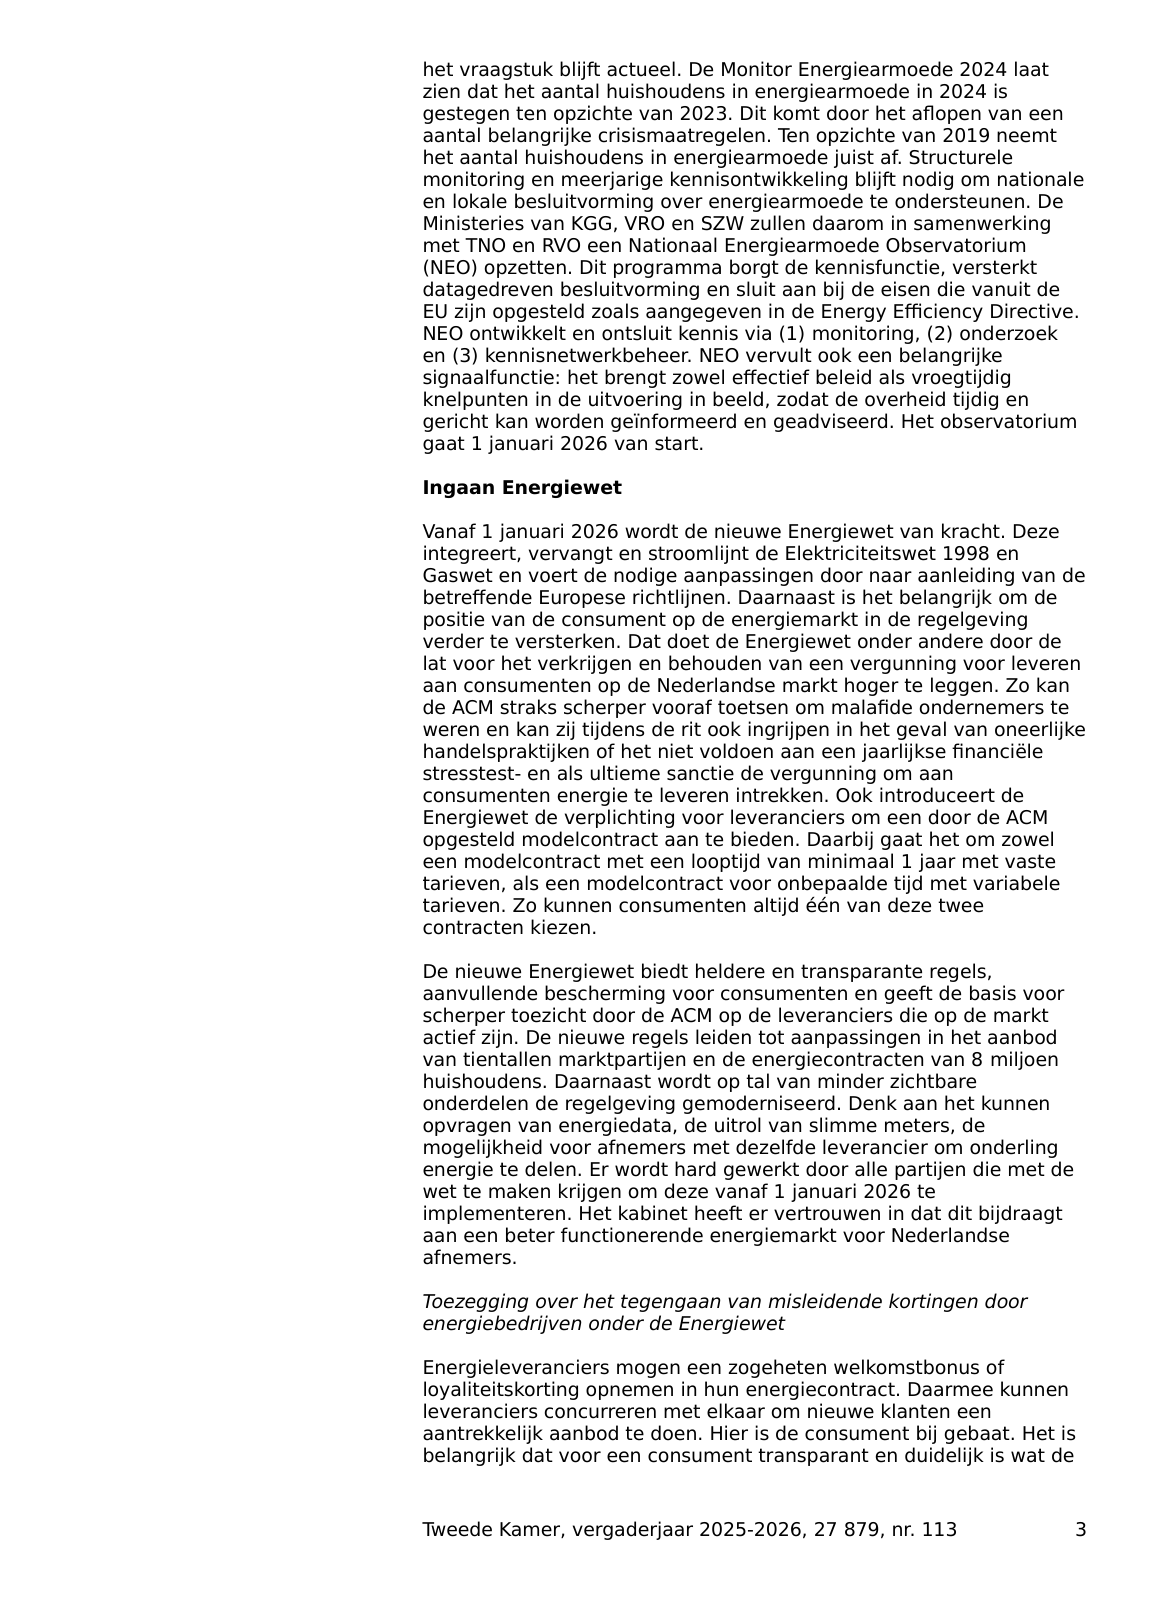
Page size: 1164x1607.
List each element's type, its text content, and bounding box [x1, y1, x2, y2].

text het vraagstuk blijft actueel. De Monitor Energiearmoede 2024 laat zien dat het aantal huishoudens in energiearmoede in 2024 is gestegen ten opzichte van 2023. Dit komt door het aflopen van een aantal belangrijke crisismaatregelen. Ten opzichte van 2019 neemt het aantal huishoudens in energiearmoede juist af. Structurele monitoring en meerjarige kennisontwikkeling blijft nodig om nationale en lokale besluitvorming over energiearmoede te ondersteunen. De Ministeries van KGG, VRO en SZW zullen daarom in samenwerking met TNO en RVO een Nationaal Energiearmoede Observatorium (NEO) opzetten. Dit programma borgt de kennisfunctie, versterkt datagedreven besluitvorming en sluit aan bij de eisen die vanuit de EU zijn opgesteld zoals aangegeven in de Energy Efficiency Directive. NEO ontwikkelt en ontsluit kennis via (1) monitoring, (2) onderzoek en (3) kennisnetwerkbeheer. NEO vervult ook een belangrijke signaalfunctie: het brengt zowel effectief beleid als vroegtijdig knelpunten in de uitvoering in beeld, zodat de overheid tijdig en gericht kan worden geïnformeerd en geadviseerd. Het observatorium gaat 1 januari 2026 van start. [422, 59, 1087, 455]
subtitle Toezegging over het tegengaan van misleidende kortingen door energiebedrijven onder de Energiewet [422, 1291, 1087, 1335]
subtitle Ingaan Energiewet [422, 477, 1087, 499]
text Energieleveranciers mogen een zogeheten welkomstbonus of loyaliteitskorting opnemen in hun energiecontract. Daarmee kunnen leveranciers concurreren met elkaar om nieuwe klanten een aantrekkelijk aanbod te doen. Hier is de consument bij gebaat. Het is belangrijk dat voor een consument transparant en duidelijk is wat de [422, 1357, 1087, 1467]
text Vanaf 1 januari 2026 wordt de nieuwe Energiewet van kracht. Deze integreert, vervangt en stroomlijnt de Elektriciteitswet 1998 en Gaswet en voert de nodige aanpassingen door naar aanleiding van de betreffende Europese richtlijnen. Daarnaast is het belangrijk om de positie van de consument op de energiemarkt in de regelgeving verder te versterken. Dat doet de Energiewet onder andere door de lat voor het verkrijgen en behouden van een vergunning voor leveren aan consumenten op de Nederlandse markt hoger te leggen. Zo kan de ACM straks scherper vooraf toetsen om malafide ondernemers te weren en kan zij tijdens de rit ook ingrijpen in het geval van oneerlijke handelspraktijken of het niet voldoen aan een jaarlijkse financiële stresstest- en als ultieme sanctie de vergunning om aan consumenten energie te leveren intrekken. Ook introduceert de Energiewet de verplichting voor leveranciers om een door de ACM opgesteld modelcontract aan te bieden. Daarbij gaat het om zowel een modelcontract met een looptijd van minimaal 1 jaar met vaste tarieven, als een modelcontract voor onbepaalde tijd met variabele tarieven. Zo kunnen consumenten altijd één van deze twee contracten kiezen. [422, 521, 1087, 939]
text De nieuwe Energiewet biedt heldere en transparante regels, aanvullende bescherming voor consumenten en geeft de basis voor scherper toezicht door de ACM op de leveranciers die op de markt actief zijn. De nieuwe regels leiden tot aanpassingen in het aanbod van tientallen marktpartijen en de energiecontracten van 8 miljoen huishoudens. Daarnaast wordt op tal van minder zichtbare onderdelen de regelgeving gemoderniseerd. Denk aan het kunnen opvragen van energiedata, de uitrol van slimme meters, de mogelijkheid voor afnemers met dezelfde leverancier om onderling energie te delen. Er wordt hard gewerkt door alle partijen die met de wet te maken krijgen om deze vanaf 1 januari 2026 te implementeren. Het kabinet heeft er vertrouwen in dat dit bijdraagt aan een beter functionerende energiemarkt voor Nederlandse afnemers. [422, 961, 1087, 1268]
